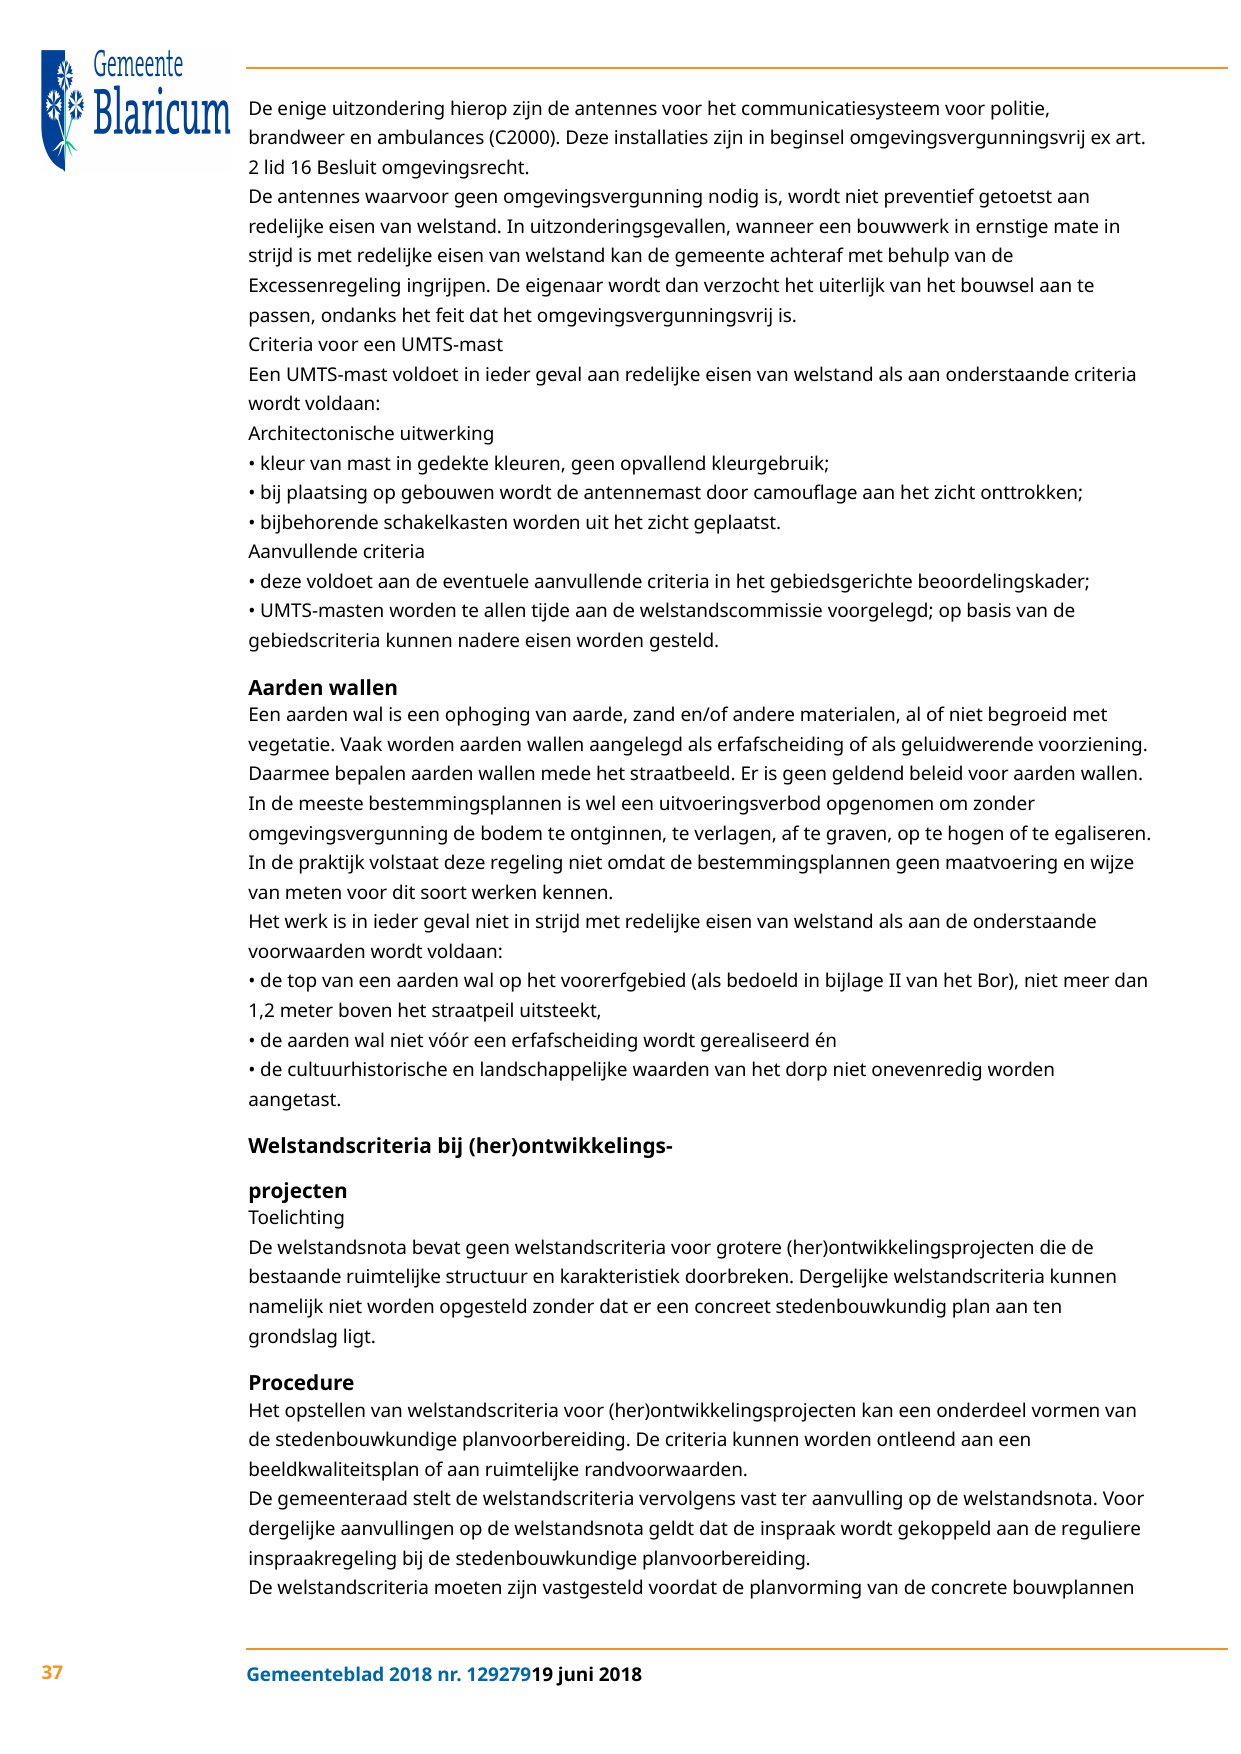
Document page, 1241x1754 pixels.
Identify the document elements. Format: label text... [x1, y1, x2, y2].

text projecten [248, 1176, 1152, 1204]
picture [41, 47, 231, 172]
text Een UMTS-mast voldoet in ieder geval aan redelijke eisen van welstand als aan onderstaande criteria wordt voldaan: [248, 361, 1152, 416]
text Aanvullende criteria [248, 538, 1152, 564]
text De welstandsnota bevat geen welstandscriteria voor grotere (her)ontwikkelingsprojecten die de bestaande ruimtelijke structuur en karakteristiek doorbreken. Dergelijke welstandscriteria kunnen namelijk niet worden opgesteld zonder dat er een concreet stedenbouwkundig plan aan ten grondslag ligt. [248, 1234, 1152, 1348]
text • deze voldoet aan de eventuele aanvullende criteria in het gebiedsgerichte beoordelingskader; [248, 568, 1152, 594]
text • de cultuurhistorische en landschappelijke waarden van het dorp niet onevenredig worden aangetast. [248, 1056, 1152, 1112]
text • kleur van mast in gedekte kleuren, geen opvallend kleurgebruik; [248, 450, 1152, 476]
text De gemeenteraad stelt de welstandscriteria vervolgens vast ter aanvulling op de welstandsnota. Voor dergelijke aanvullingen op de welstandsnota geldt dat de inspraak wordt gekoppeld aan de reguliere inspraakregeling bij de stedenbouwkundige planvoorbereiding. [248, 1486, 1152, 1571]
text Architectonische uitwerking [248, 420, 1152, 446]
text In de meeste bestemmingsplannen is wel een uitvoeringsverbod opgenomen om zonder omgevingsvergunning de bodem te ontginnen, te verlagen, af te graven, op te hogen of te egaliseren. In de praktijk volstaat deze regeling niet omdat de bestemmingsplannen geen maatvoering en wijze van meten voor dit soort werken kennen. [248, 790, 1152, 904]
text • de aarden wal niet vóór een erfafscheiding wordt gerealiseerd én [248, 1027, 1152, 1052]
text De antennes waarvoor geen omgevingsvergunning nodig is, wordt niet preventief getoetst aan redelijke eisen van welstand. In uitzonderingsgevallen, wanneer een bouwwerk in ernstige mate in strijd is met redelijke eisen van welstand kan de gemeente achteraf met behulp van de Excessenregeling ingrijpen. De eigenaar wordt dan verzocht het uiterlijk van het bouwsel aan te passen, ondanks het feit dat het omgevingsvergunningsvrij is. [248, 183, 1152, 328]
text Procedure [248, 1368, 1152, 1397]
text Toelichting [248, 1204, 1152, 1230]
text Een aarden wal is een ophoging van aarde, zand en/of andere materialen, al of niet begroeid met vegetatie. Vaak worden aarden wallen aangelegd als erfafscheiding of als geluidwerende voorziening. Daarmee bepalen aarden wallen mede het straatbeeld. Er is geen geldend beleid voor aarden wallen. [248, 701, 1152, 786]
text De enige uitzondering hierop zijn de antennes voor het communicatiesysteem voor politie, brandweer en ambulances (C2000). Deze installaties zijn in beginsel omgevingsvergunningsvrij ex art. 2 lid 16 Besluit omgevingsrecht. [248, 95, 1152, 180]
text Aarden wallen [248, 673, 1152, 701]
text De welstandscriteria moeten zijn vastgesteld voordat de planvorming van de concrete bouwplannen [248, 1574, 1152, 1600]
text Het opstellen van welstandscriteria voor (her)ontwikkelingsprojecten kan een onderdeel vormen van de stedenbouwkundige planvoorbereiding. De criteria kunnen worden ontleend aan een beeldkwaliteitsplan of aan ruimtelijke randvoorwaarden. [248, 1397, 1152, 1482]
text Het werk is in ieder geval niet in strijd met redelijke eisen van welstand als aan de onderstaande voorwaarden wordt voldaan: [248, 908, 1152, 964]
text • bijbehorende schakelkasten worden uit het zicht geplaatst. [248, 509, 1152, 535]
text • UMTS-masten worden te allen tijde aan de welstandscommissie voorgelegd; op basis van de gebiedscriteria kunnen nadere eisen worden gesteld. [248, 598, 1152, 653]
text Welstandscriteria bij (her)ontwikkelings- [248, 1132, 1152, 1160]
text • bij plaatsing op gebouwen wordt de antennemast door camouflage aan het zicht onttrokken; [248, 479, 1152, 505]
text • de top van een aarden wal op het voorerfgebied (als bedoeld in bijlage II van het Bor), niet meer dan 1,2 meter boven het straatpeil uitsteekt, [248, 968, 1152, 1023]
text Criteria voor een UMTS-mast [248, 331, 1152, 357]
